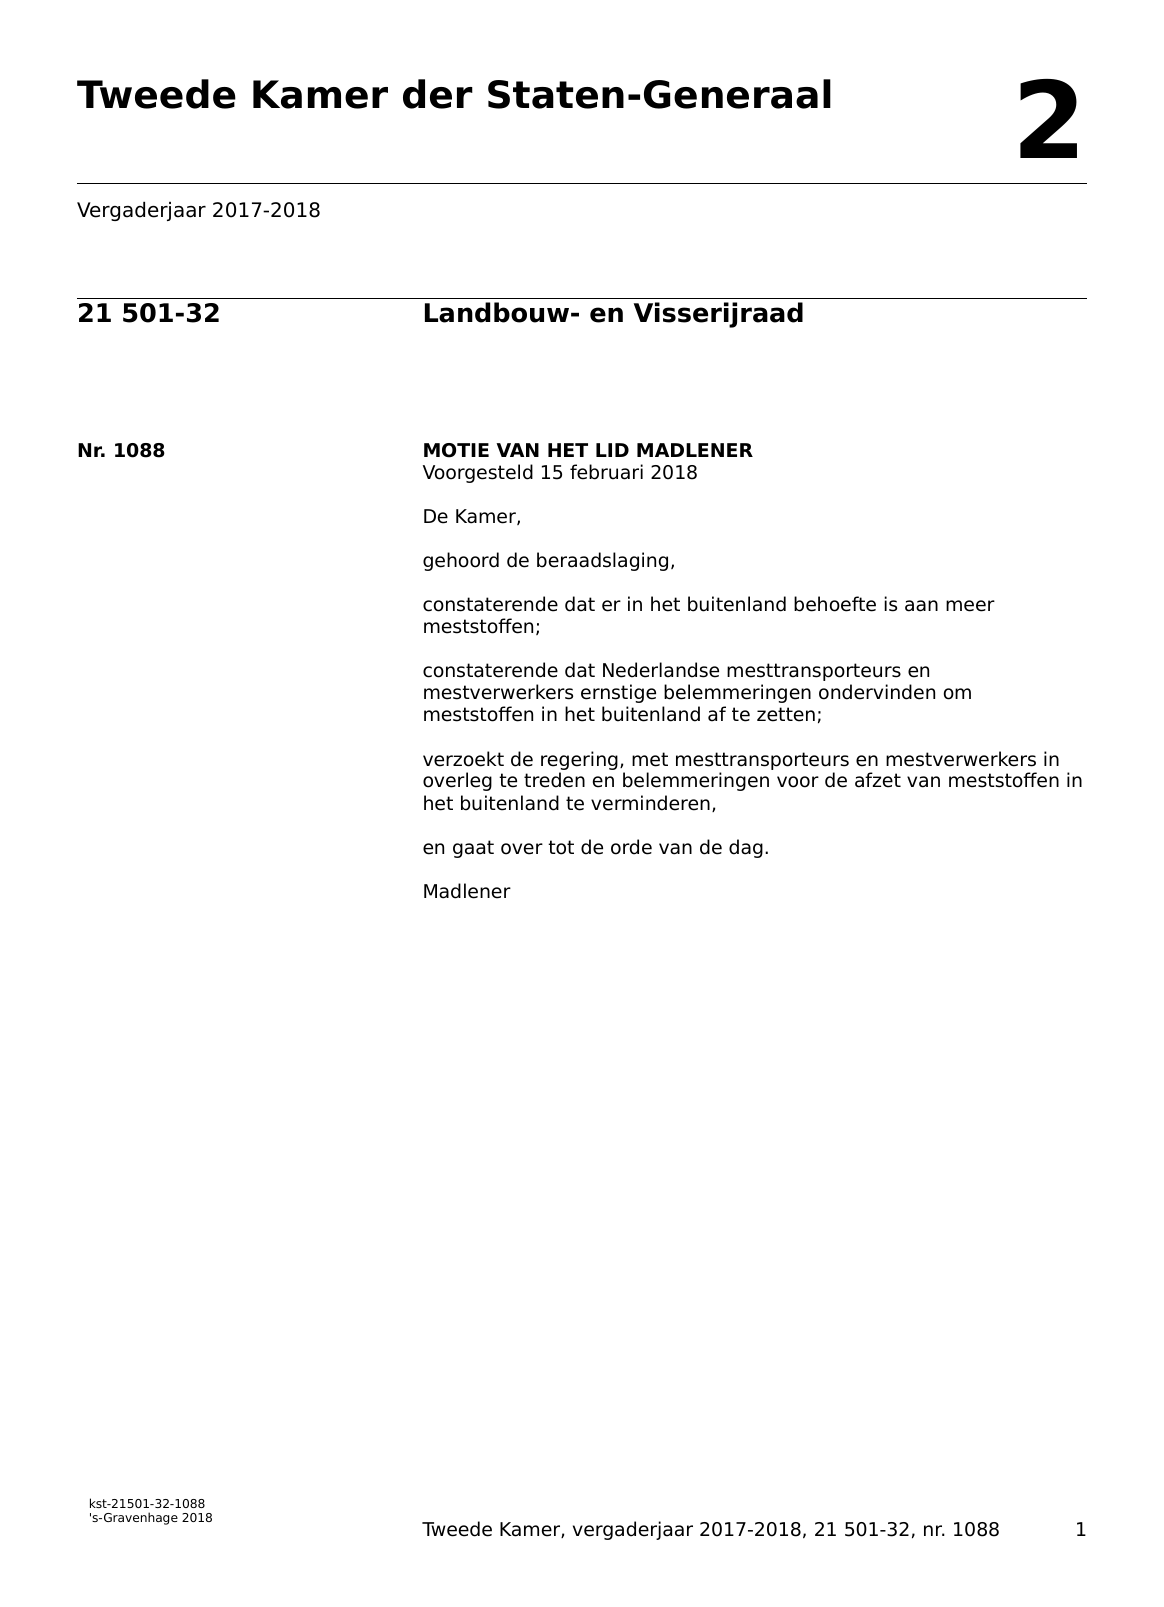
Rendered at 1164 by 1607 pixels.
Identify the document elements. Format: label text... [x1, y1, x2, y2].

subtitle Nr. 1088 MOTIE VAN HET LID MADLENER [77, 440, 1087, 462]
text en gaat over tot de orde van de dag. [422, 837, 1087, 858]
text verzoekt de regering, met mesttransporteurs en mestverwerkers in overleg te treden en belemmeringen voor de afzet van meststoffen in het buitenland te verminderen, [422, 748, 1087, 814]
text constaterende dat Nederlandse mesttransporteurs en mestverwerkers ernstige belemmeringen ondervinden om meststoffen in het buitenland af te zetten; [422, 660, 1087, 726]
table_cell Vergaderjaar 2017-2018 [77, 184, 1087, 298]
text Voorgesteld 15 februari 2018 [422, 462, 1087, 484]
text constaterende dat er in het buitenland behoefte is aan meer meststoffen; [422, 594, 1087, 638]
text Madlener [422, 881, 1087, 903]
text De Kamer, [422, 506, 1087, 528]
table_header Tweede Kamer der Staten-Generaal [77, 59, 886, 183]
subtitle 21 501-32 Landbouw- en Visserijraad [77, 299, 1087, 329]
text 's-Gravenhage 2018 [88, 1511, 323, 1525]
table_header 2 [886, 59, 1087, 183]
text gehoord de beraadslaging, [422, 550, 1087, 572]
text kst-21501-32-1088 [88, 1497, 323, 1511]
